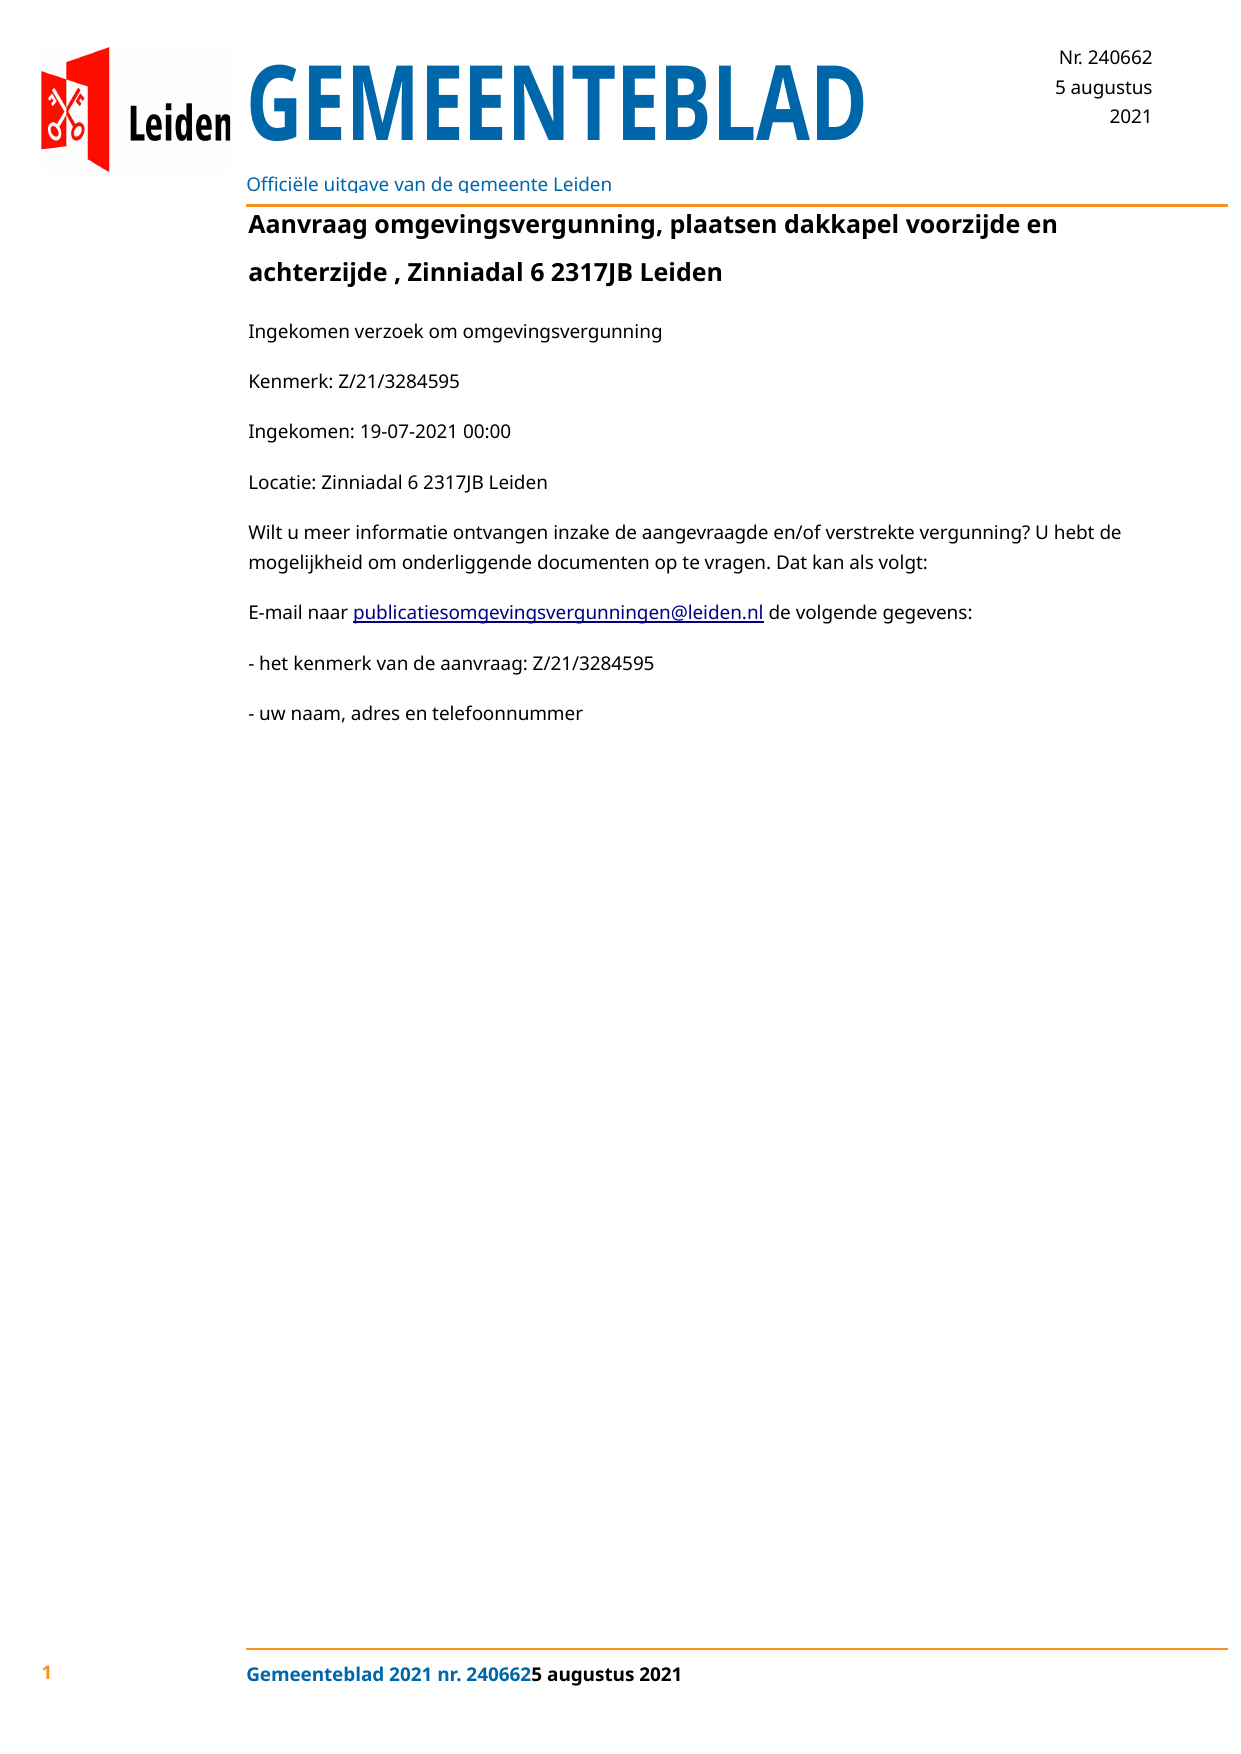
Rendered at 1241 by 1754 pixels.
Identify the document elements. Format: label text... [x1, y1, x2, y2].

text Ingekomen verzoek om omgevingsvergunning [248, 318, 1152, 344]
text - het kenmerk van de aanvraag: Z/21/3284595 [248, 650, 1152, 676]
picture [41, 47, 231, 172]
text Ingekomen: 19-07-2021 00:00 [248, 419, 1152, 444]
text Aanvraag omgevingsvergunning, plaatsen dakkapel voorzijde en achterzijde , Zinniadal 6 2317JB Leiden [248, 207, 1152, 288]
text Kenmerk: Z/21/3284595 [248, 368, 1152, 394]
text Locatie: Zinniadal 6 2317JB Leiden [248, 469, 1152, 495]
text - uw naam, adres en telefoonnummer [248, 700, 1152, 726]
text Wilt u meer informatie ontvangen inzake de aangevraagde en/of verstrekte vergunning? U hebt de mogelijkheid om onderliggende documenten op te vragen. Dat kan als volgt: [248, 519, 1152, 575]
text E-mail naar publicatiesomgevingsvergunningen@leiden.nl de volgende gegevens: [248, 599, 1152, 625]
